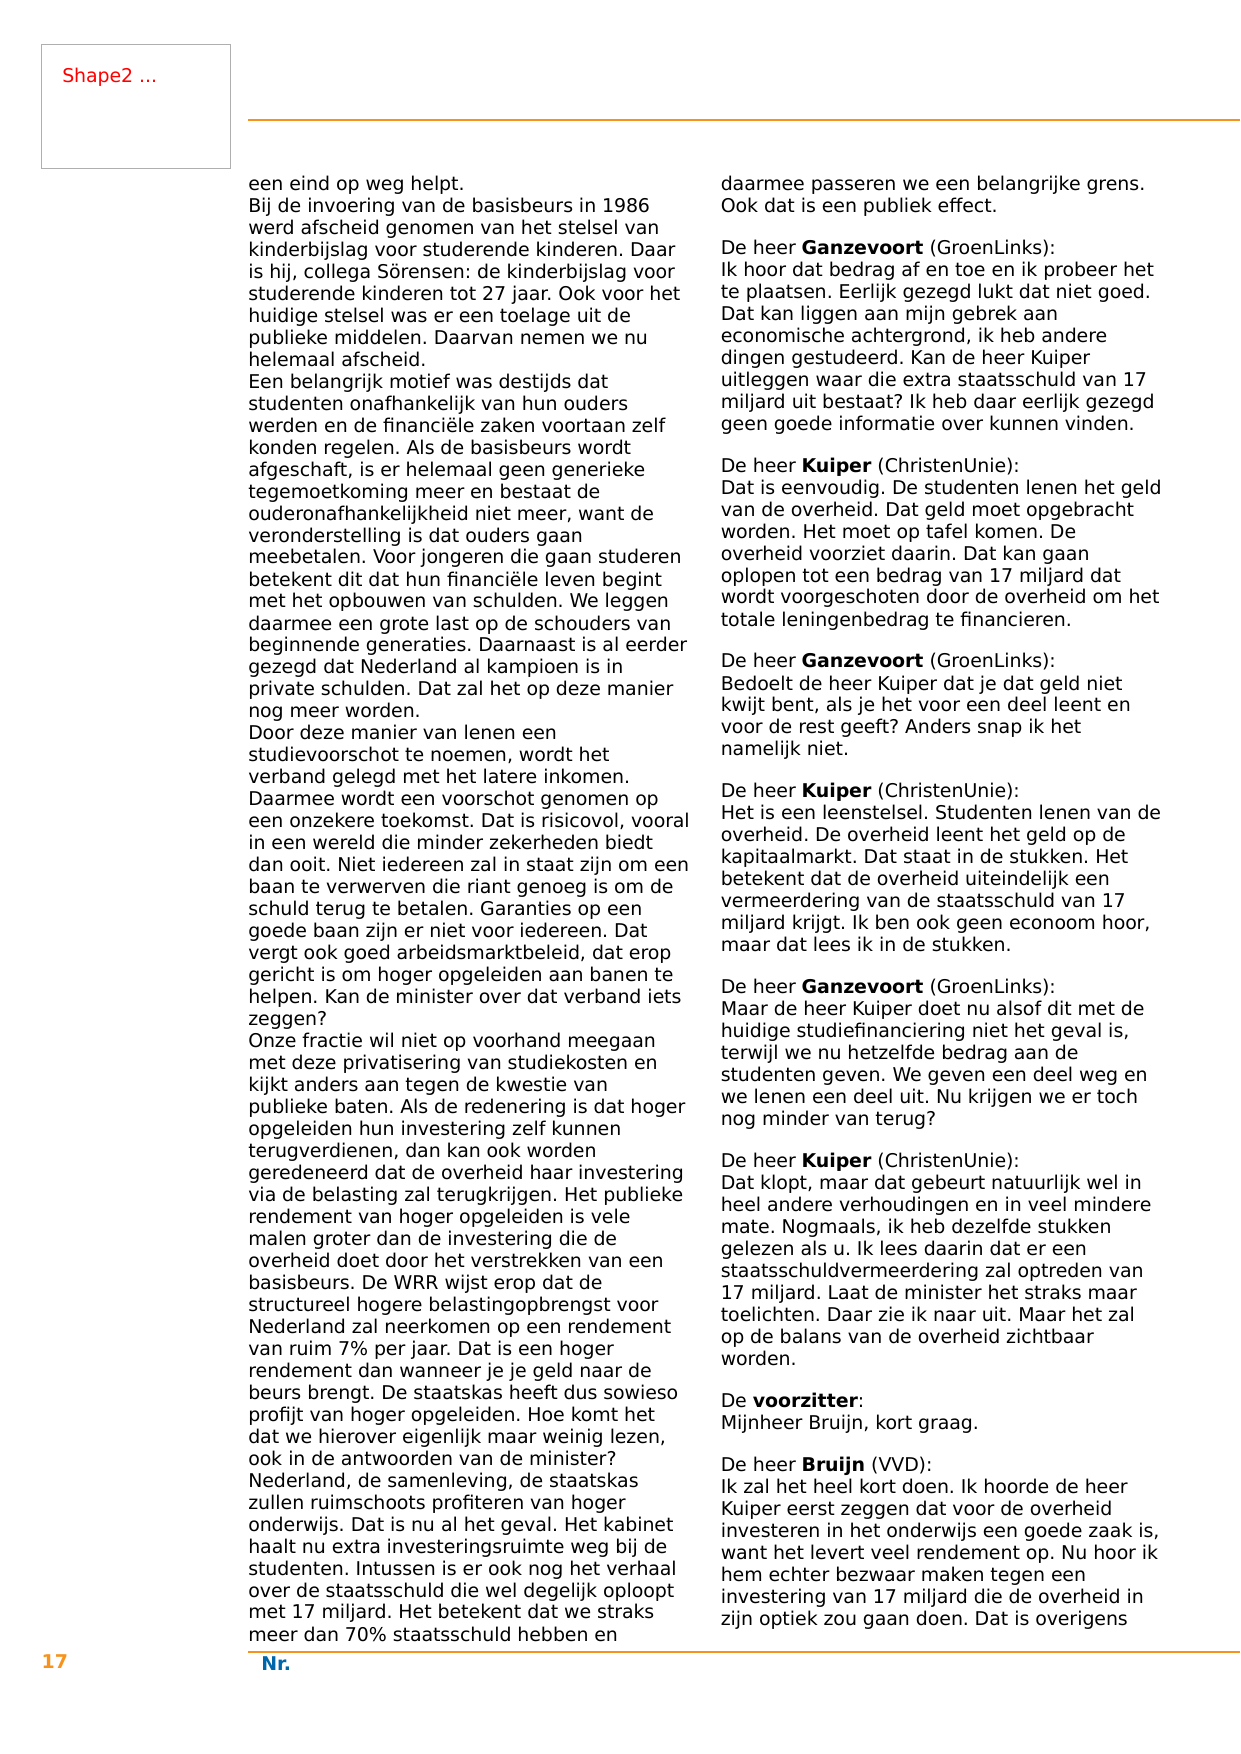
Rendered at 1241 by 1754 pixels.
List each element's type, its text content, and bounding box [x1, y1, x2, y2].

text Dat klopt, maar dat gebeurt natuurlijk wel in heel andere verhoudingen en in veel mindere mate. Nogmaals, ik heb dezelfde stukken gelezen als u. Ik lees daarin dat er een staatsschuldvermeerdering zal optreden van 17 miljard. Laat de minister het straks maar toelichten. Daar zie ik naar uit. Maar het zal op de balans van de overheid zichtbaar worden. [721, 1172, 1163, 1370]
text Nederland, de samenleving, de staatskas zullen ruimschoots profiteren van hoger onderwijs. Dat is nu al het geval. Het kabinet haalt nu extra investeringsruimte weg bij de studenten. Intussen is er ook nog het verhaal over de staatsschuld die wel degelijk oploopt met 17 miljard. Het betekent dat we straks meer dan 70% staatsschuld hebben en [248, 1469, 691, 1645]
text De heer Kuiper (ChristenUnie): [721, 780, 1163, 802]
text De heer Kuiper (ChristenUnie): [721, 1150, 1163, 1172]
text De heer Ganzevoort (GroenLinks): [721, 650, 1163, 672]
text De voorzitter: [721, 1390, 1163, 1412]
text Dat is eenvoudig. De studenten lenen het geld van de overheid. Dat geld moet opgebracht worden. Het moet op tafel komen. De overheid voorziet daarin. Dat kan gaan oplopen tot een bedrag van 17 miljard dat wordt voorgeschoten door de overheid om het totale leningenbedrag te financieren. [721, 477, 1163, 630]
text Maar de heer Kuiper doet nu alsof dit met de huidige studiefinanciering niet het geval is, terwijl we nu hetzelfde bedrag aan de studenten geven. We geven een deel weg en we lenen een deel uit. Nu krijgen we er toch nog minder van terug? [721, 998, 1163, 1130]
text Bedoelt de heer Kuiper dat je dat geld niet kwijt bent, als je het voor een deel leent en voor de rest geeft? Anders snap ik het namelijk niet. [721, 672, 1163, 760]
text Bij de invoering van de basisbeurs in 1986 werd afscheid genomen van het stelsel van kinderbijslag voor studerende kinderen. Daar is hij, collega Sörensen: de kinderbijslag voor studerende kinderen tot 27 jaar. Ook voor het huidige stelsel was er een toelage uit de publieke middelen. Daarvan nemen we nu helemaal afscheid. [248, 195, 691, 371]
text De heer Kuiper (ChristenUnie): [721, 454, 1163, 477]
text De heer Ganzevoort (GroenLinks): [721, 976, 1163, 998]
text Mijnheer Bruijn, kort graag. [721, 1412, 1163, 1434]
text Ik hoor dat bedrag af en toe en ik probeer het te plaatsen. Eerlijk gezegd lukt dat niet goed. Dat kan liggen aan mijn gebrek aan economische achtergrond, ik heb andere dingen gestudeerd. Kan de heer Kuiper uitleggen waar die extra staatsschuld van 17 miljard uit bestaat? Ik heb daar eerlijk gezegd geen goede informatie over kunnen vinden. [721, 259, 1163, 434]
text Ik zal het heel kort doen. Ik hoorde de heer Kuiper eerst zeggen dat voor de overheid investeren in het onderwijs een goede zaak is, want het levert veel rendement op. Nu hoor ik hem echter bezwaar maken tegen een investering van 17 miljard die de overheid in zijn optiek zou gaan doen. Dat is overigens [721, 1476, 1163, 1629]
text daarmee passeren we een belangrijke grens. Ook dat is een publiek effect. [721, 173, 1163, 217]
text Door deze manier van lenen een studievoorschot te noemen, wordt het verband gelegd met het latere inkomen. Daarmee wordt een voorschot genomen op een onzekere toekomst. Dat is risicovol, vooral in een wereld die minder zekerheden biedt dan ooit. Niet iedereen zal in staat zijn om een baan te verwerven die riant genoeg is om de schuld terug te betalen. Garanties op een goede baan zijn er niet voor iedereen. Dat vergt ook goed arbeidsmarktbeleid, dat erop gericht is om hoger opgeleiden aan banen te helpen. Kan de minister over dat verband iets zeggen? [248, 722, 691, 1030]
text De heer Ganzevoort (GroenLinks): [721, 237, 1163, 259]
text De heer Bruijn (VVD): [721, 1454, 1163, 1476]
text Onze fractie wil niet op voorhand meegaan met deze privatisering van studiekosten en kijkt anders aan tegen de kwestie van publieke baten. Als de redenering is dat hoger opgeleiden hun investering zelf kunnen terugverdienen, dan kan ook worden geredeneerd dat de overheid haar investering via de belasting zal terugkrijgen. Het publieke rendement van hoger opgeleiden is vele malen groter dan de investering die de overheid doet door het verstrekken van een basisbeurs. De WRR wijst erop dat de structureel hogere belastingopbrengst voor Nederland zal neerkomen op een rendement van ruim 7% per jaar. Dat is een hoger rendement dan wanneer je je geld naar de beurs brengt. De staatskas heeft dus sowieso profijt van hoger opgeleiden. Hoe komt het dat we hierover eigenlijk maar weinig lezen, ook in de antwoorden van de minister? [248, 1030, 691, 1469]
text een eind op weg helpt. [248, 173, 691, 195]
text Een belangrijk motief was destijds dat studenten onafhankelijk van hun ouders werden en de financiële zaken voortaan zelf konden regelen. Als de basisbeurs wordt afgeschaft, is er helemaal geen generieke tegemoetkoming meer en bestaat de ouderonafhankelijkheid niet meer, want de veronderstelling is dat ouders gaan meebetalen. Voor jongeren die gaan studeren betekent dit dat hun financiële leven begint met het opbouwen van schulden. We leggen daarmee een grote last op de schouders van beginnende generaties. Daarnaast is al eerder gezegd dat Nederland al kampioen is in private schulden. Dat zal het op deze manier nog meer worden. [248, 371, 691, 722]
text Het is een leenstelsel. Studenten lenen van de overheid. De overheid leent het geld op de kapitaalmarkt. Dat staat in de stukken. Het betekent dat de overheid uiteindelijk een vermeerdering van de staatsschuld van 17 miljard krijgt. Ik ben ook geen econoom hoor, maar dat lees ik in de stukken. [721, 802, 1163, 956]
